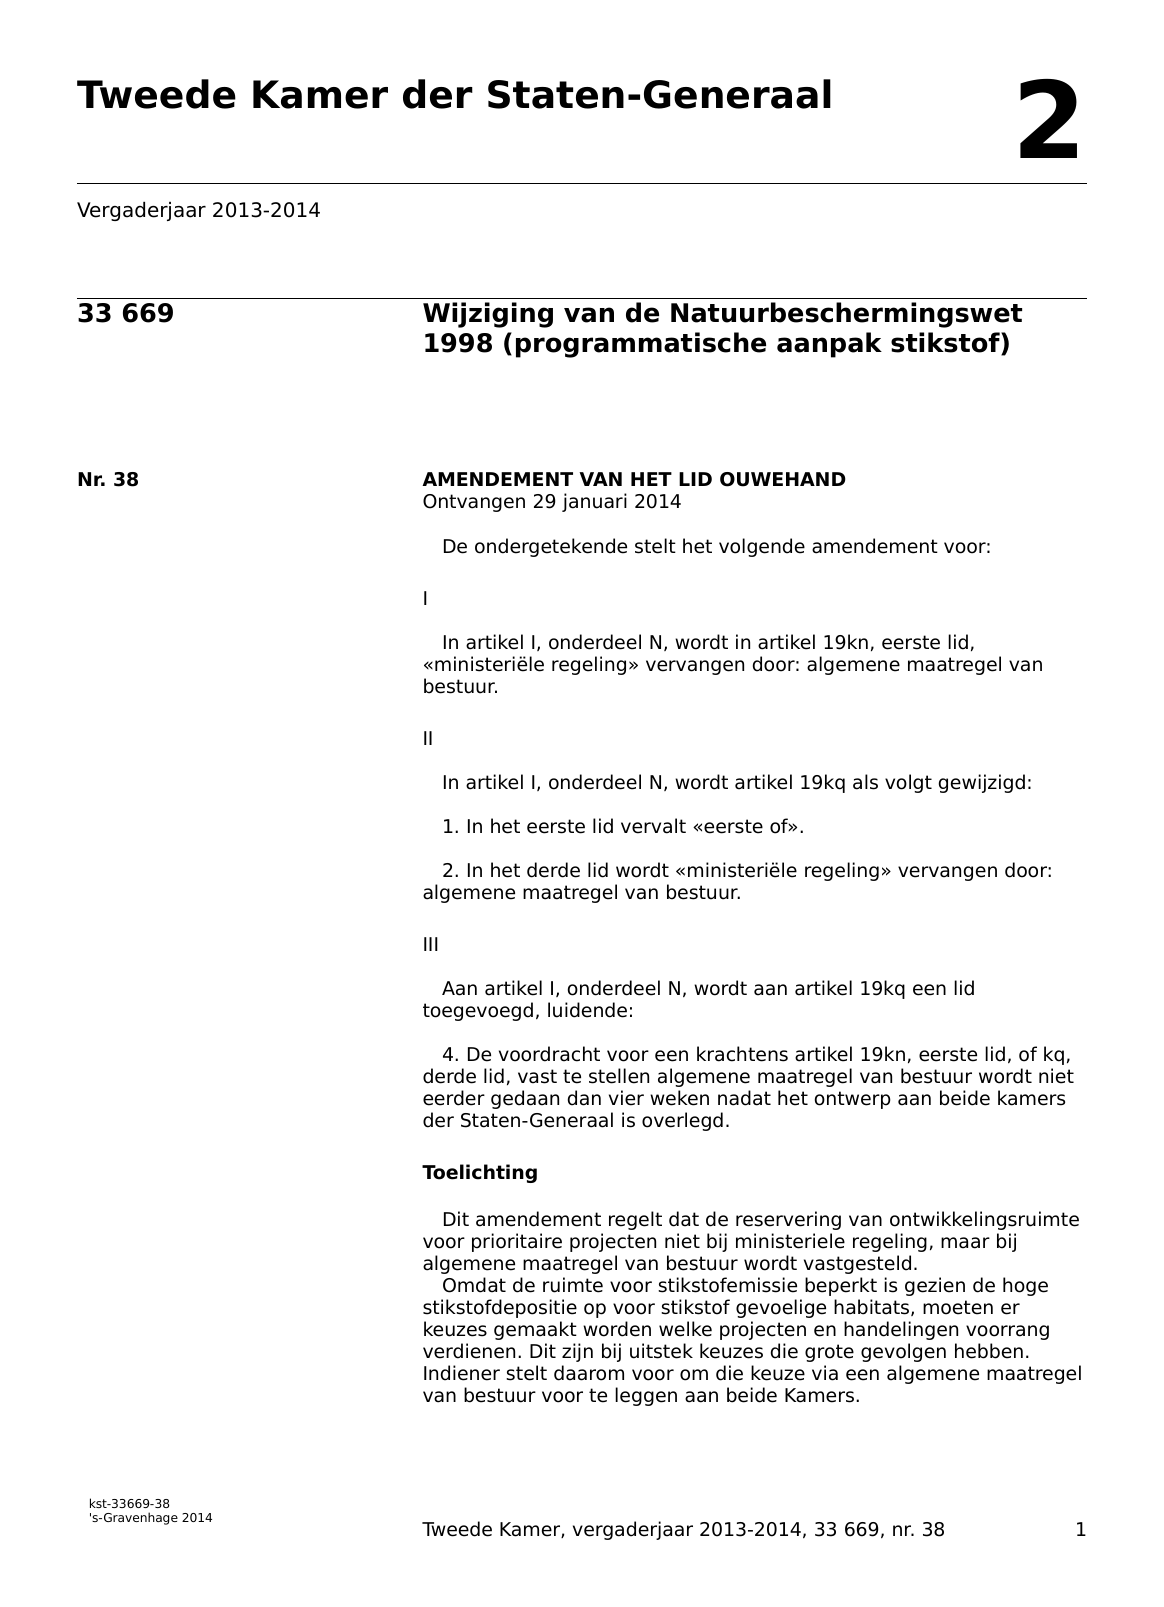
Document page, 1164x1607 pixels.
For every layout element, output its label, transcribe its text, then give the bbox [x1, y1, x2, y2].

subtitle Nr. 38 AMENDEMENT VAN HET LID OUWEHAND [77, 469, 1087, 491]
text 1. In het eerste lid vervalt «eerste of». [422, 816, 1087, 838]
text Dit amendement regelt dat de reservering van ontwikkelingsruimte voor prioritaire projecten niet bij ministeriele regeling, maar bij algemene maatregel van bestuur wordt vastgesteld. [422, 1209, 1087, 1275]
subtitle I [422, 587, 1087, 609]
subtitle III [422, 934, 1087, 956]
table_header 2 [886, 59, 1087, 183]
table_cell Vergaderjaar 2013-2014 [77, 184, 1087, 298]
text In artikel I, onderdeel N, wordt artikel 19kq als volgt gewijzigd: [422, 772, 1087, 794]
subtitle 33 669 Wijziging van de Natuurbeschermingswet 1998 (programmatische aanpak stikstof) [77, 299, 1087, 358]
subtitle II [422, 728, 1087, 749]
subtitle Toelichting [422, 1162, 1087, 1184]
text Ontvangen 29 januari 2014 [422, 491, 1087, 513]
table_header Tweede Kamer der Staten-Generaal [77, 59, 886, 183]
text 4. De voordracht voor een krachtens artikel 19kn, eerste lid, of kq, derde lid, vast te stellen algemene maatregel van bestuur wordt niet eerder gedaan dan vier weken nadat het ontwerp aan beide kamers der Staten-Generaal is overlegd. [422, 1044, 1087, 1132]
text kst-33669-38 [88, 1497, 323, 1511]
text De ondergetekende stelt het volgende amendement voor: [422, 536, 1087, 557]
text Omdat de ruimte voor stikstofemissie beperkt is gezien de hoge stikstofdepositie op voor stikstof gevoelige habitats, moeten er keuzes gemaakt worden welke projecten en handelingen voorrang verdienen. Dit zijn bij uitstek keuzes die grote gevolgen hebben. Indiener stelt daarom voor om die keuze via een algemene maatregel van bestuur voor te leggen aan beide Kamers. [422, 1275, 1087, 1407]
text 's-Gravenhage 2014 [88, 1511, 323, 1525]
text Aan artikel I, onderdeel N, wordt aan artikel 19kq een lid toegevoegd, luidende: [422, 978, 1087, 1022]
text 2. In het derde lid wordt «ministeriële regeling» vervangen door: algemene maatregel van bestuur. [422, 860, 1087, 904]
text In artikel I, onderdeel N, wordt in artikel 19kn, eerste lid, «ministeriële regeling» vervangen door: algemene maatregel van bestuur. [422, 632, 1087, 698]
